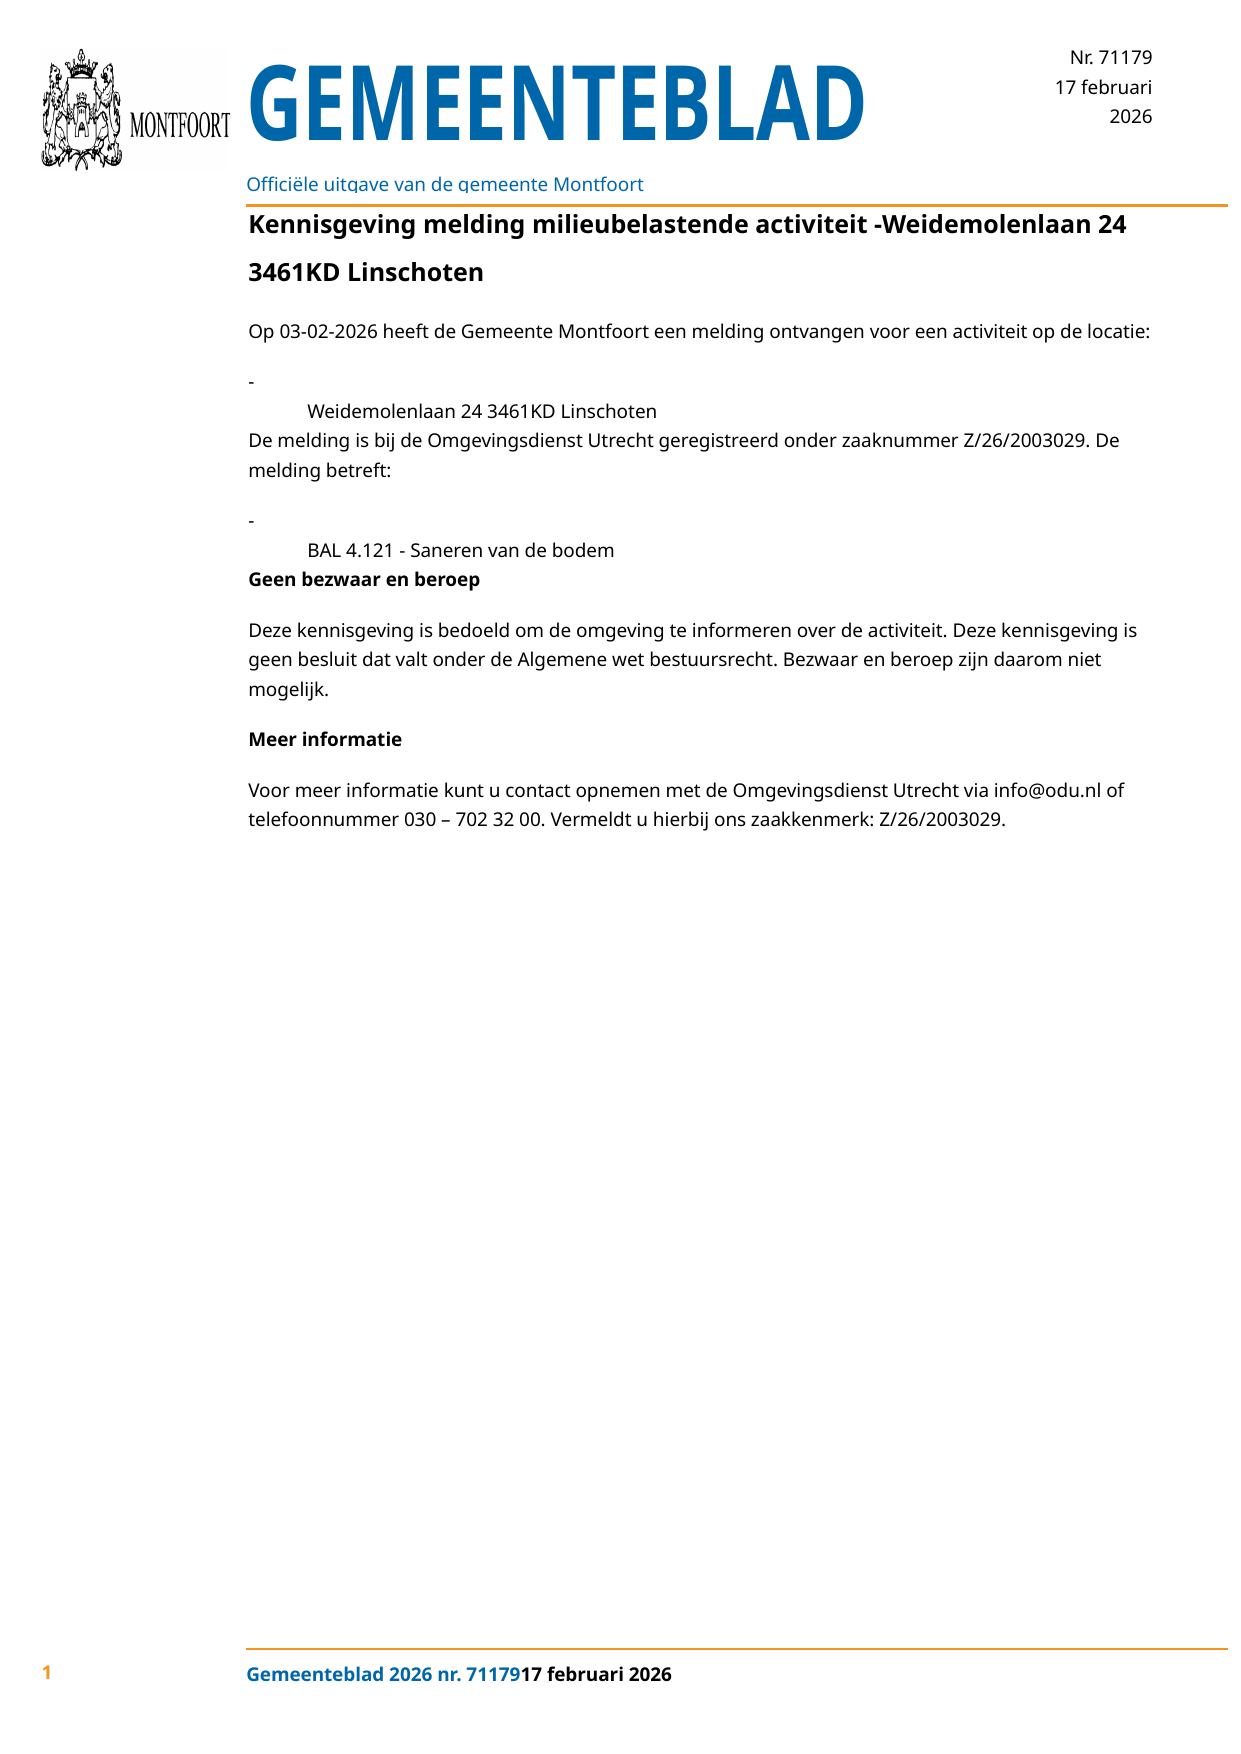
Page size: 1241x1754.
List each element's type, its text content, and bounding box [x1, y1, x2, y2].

text Geen bezwaar en beroep [248, 567, 1152, 592]
text De melding is bij de Omgevingsdienst Utrecht geregistreerd onder zaaknummer Z/26/2003029. De melding betreft: [248, 427, 1152, 483]
picture [41, 47, 231, 172]
list BAL 4.121 - Saneren van de bodem [248, 537, 1152, 563]
text Voor meer informatie kunt u contact opnemen met de Omgevingsdienst Utrecht via info@odu.nl of telefoonnummer 030 – 702 32 00. Vermeldt u hierbij ons zaakkenmerk: Z/26/2003029. [248, 777, 1152, 832]
text Op 03-02-2026 heeft de Gemeente Montfoort een melding ontvangen voor een activiteit op de locatie: [248, 318, 1152, 344]
text Kennisgeving melding milieubelastende activiteit -Weidemolenlaan 24 3461KD Linschoten [248, 207, 1152, 288]
list Weidemolenlaan 24 3461KD Linschoten [248, 398, 1152, 424]
text Meer informatie [248, 727, 1152, 752]
text Deze kennisgeving is bedoeld om de omgeving te informeren over de activiteit. Deze kennisgeving is geen besluit dat valt onder de Algemene wet bestuursrecht. Bezwaar en beroep zijn daarom niet mogelijk. [248, 617, 1152, 702]
